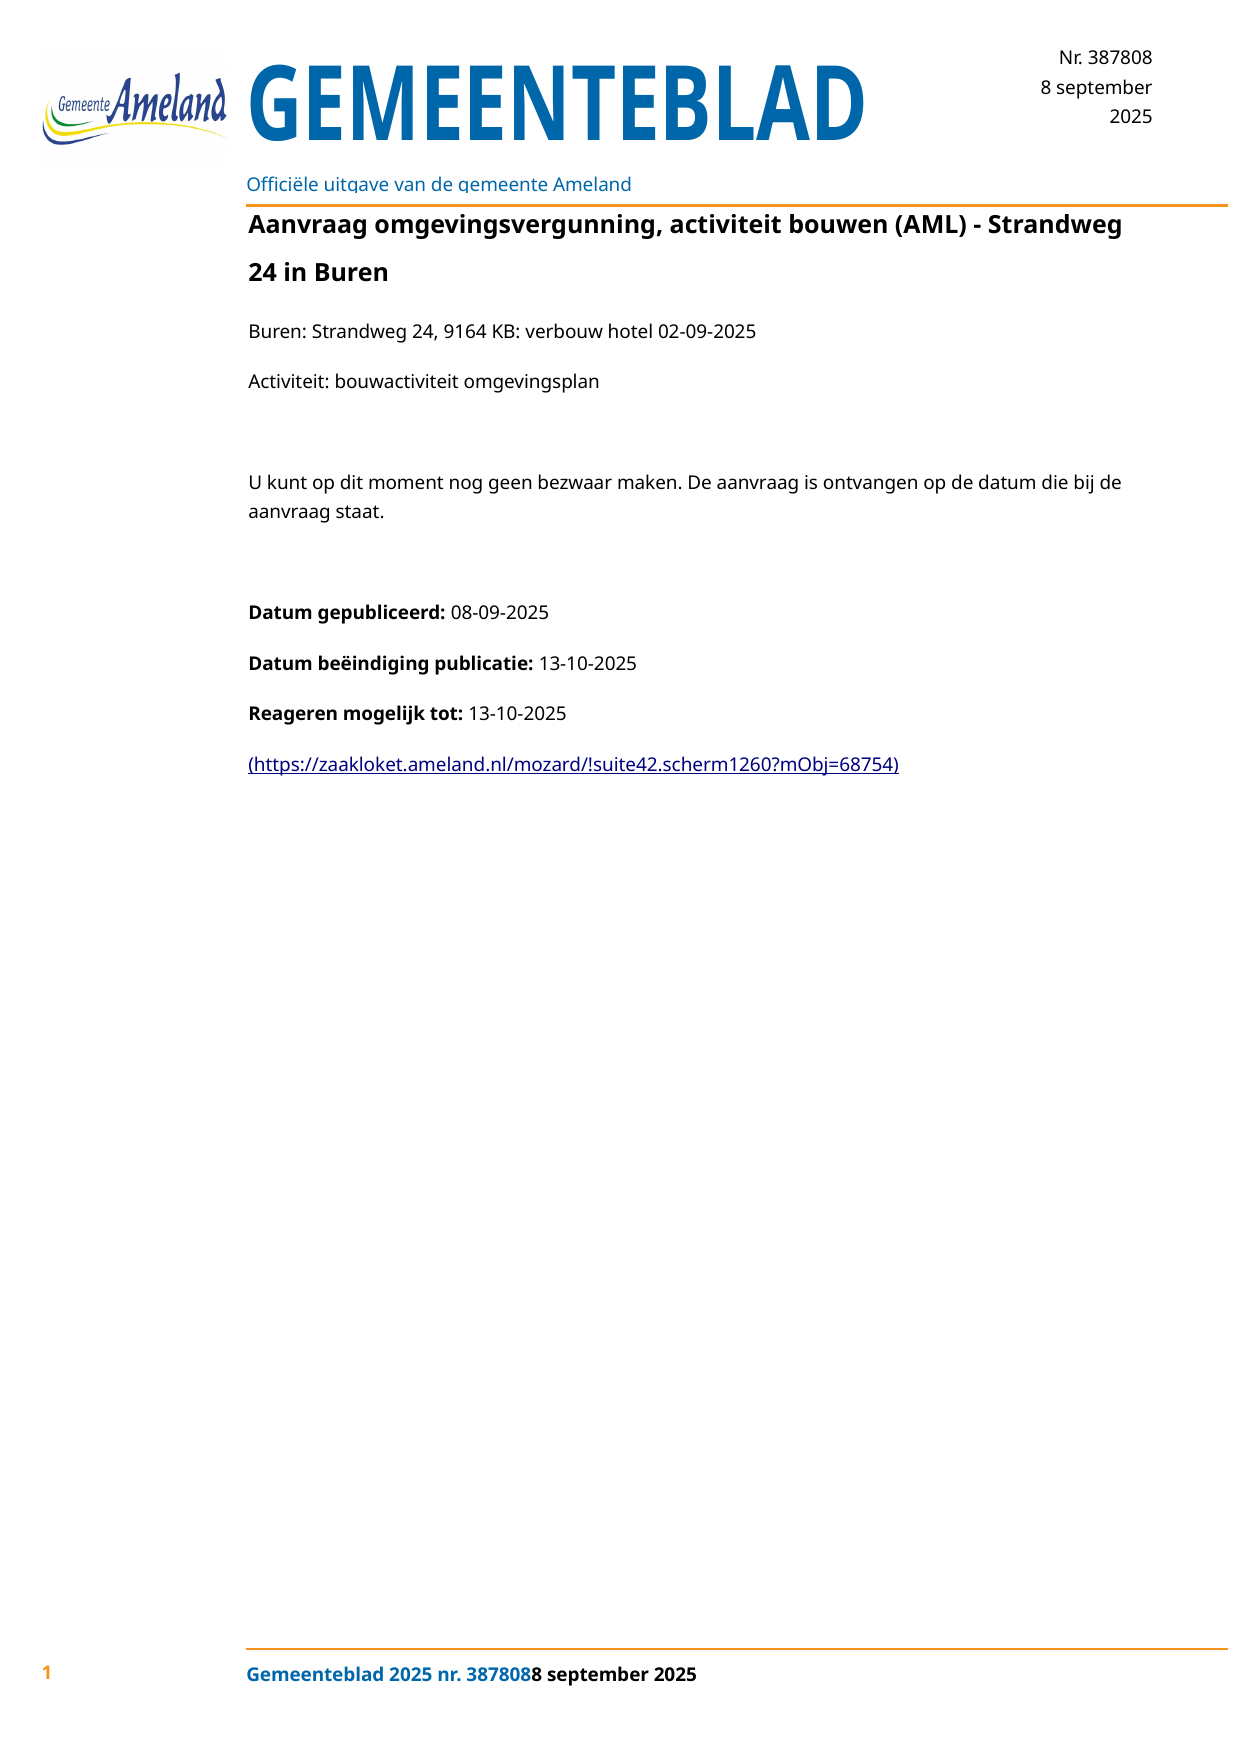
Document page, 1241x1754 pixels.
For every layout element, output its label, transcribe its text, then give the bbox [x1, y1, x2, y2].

text (https://zaakloket.ameland.nl/mozard/!suite42.scherm1260?mObj=68754) [248, 751, 1152, 777]
text Datum gepubliceerd: 08-09-2025 [248, 599, 1152, 625]
picture [41, 47, 231, 172]
text Datum beëindiging publicatie: 13-10-2025 [248, 650, 1152, 676]
text U kunt op dit moment nog geen bezwaar maken. De aanvraag is ontvangen op de datum die bij de aanvraag staat. [248, 469, 1152, 524]
text Aanvraag omgevingsvergunning, activiteit bouwen (AML) - Strandweg 24 in Buren [248, 207, 1152, 288]
text Activiteit: bouwactiviteit omgevingsplan [248, 368, 1152, 394]
text Reageren mogelijk tot: 13-10-2025 [248, 700, 1152, 726]
text Buren: Strandweg 24, 9164 KB: verbouw hotel 02-09-2025 [248, 318, 1152, 344]
